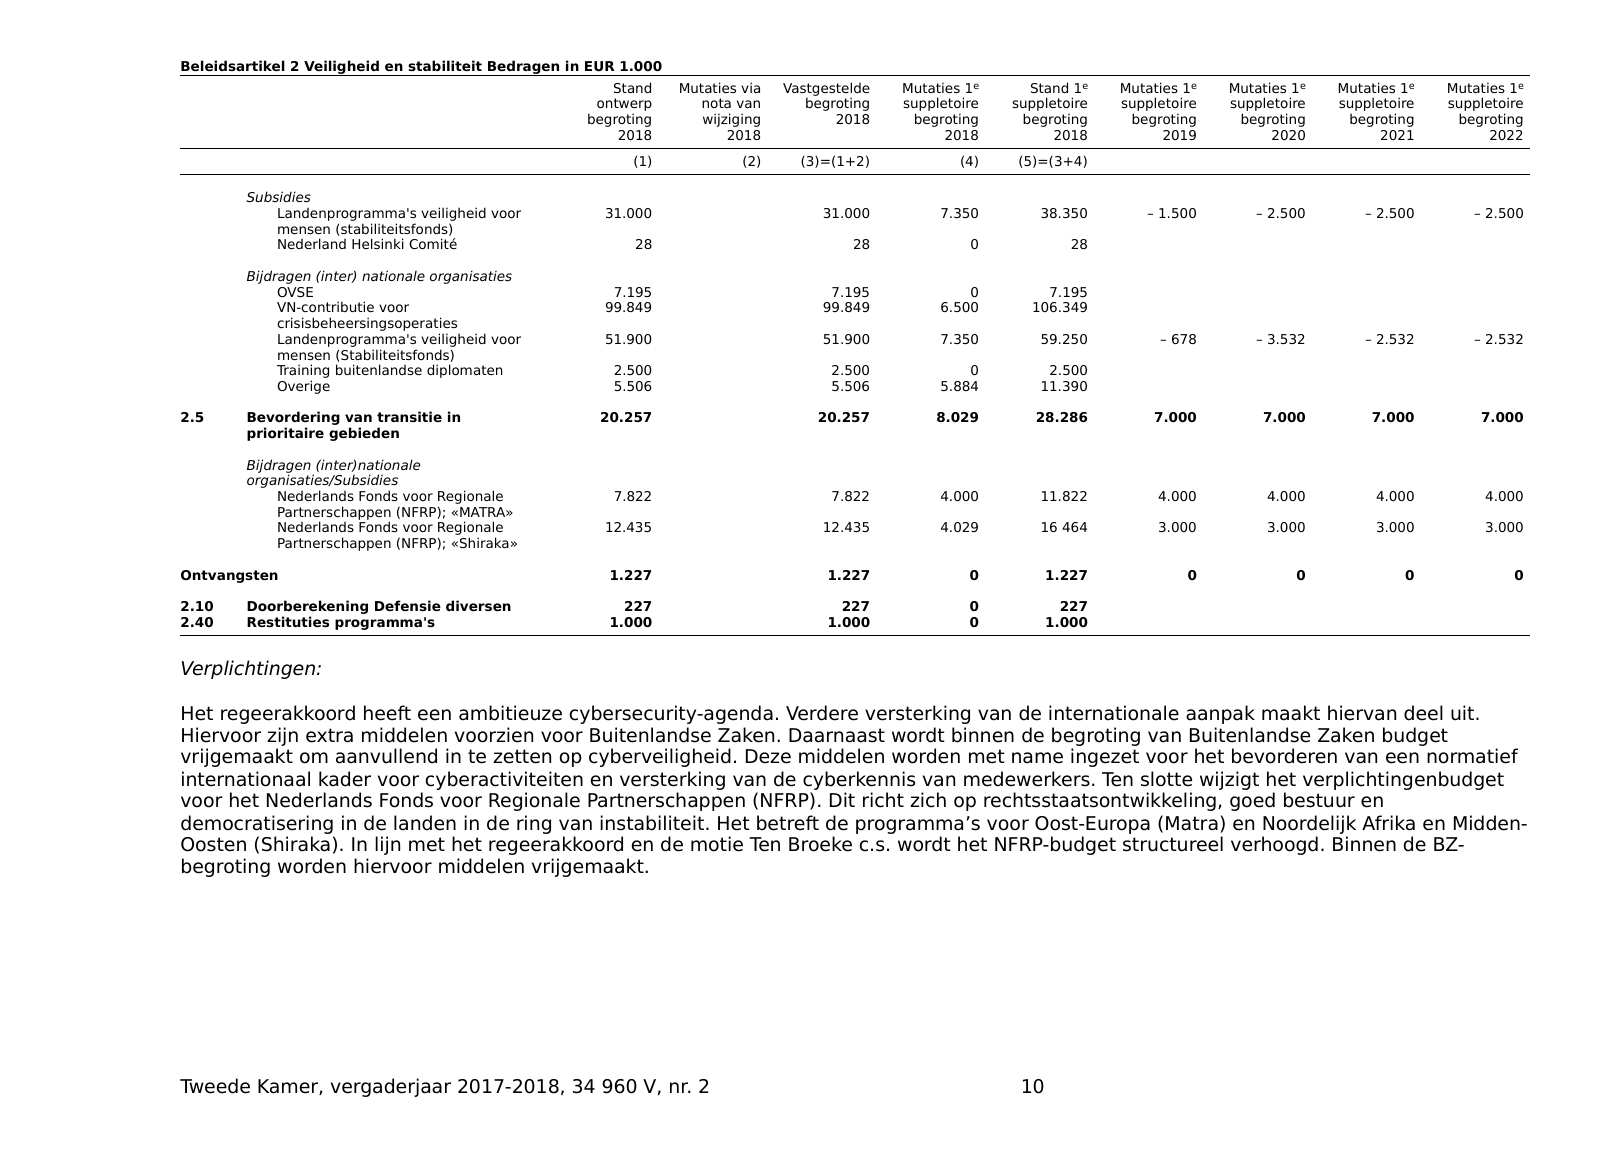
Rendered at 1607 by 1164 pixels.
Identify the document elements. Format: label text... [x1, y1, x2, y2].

table_cell 4.000 [1203, 489, 1311, 520]
table_cell (1) [549, 149, 658, 174]
table_cell [1311, 175, 1420, 190]
table_cell 0 [1094, 568, 1202, 583]
table_cell Mutaties 1e suppletoire begroting 2020 [1203, 76, 1311, 148]
table_cell 4.000 [1094, 489, 1202, 520]
table_cell 1.227 [767, 568, 876, 583]
table_cell [180, 442, 241, 457]
table_cell 38.350 [985, 206, 1094, 237]
table_cell [180, 395, 241, 410]
text Het regeerakkoord heeft een ambitieuze cybersecurity-agenda. Verdere versterking van de internationale aanpak maakt hiervan deel uit. Hiervoor zijn extra middelen voorzien voor Buitenlandse Zaken. Daarnaast wordt binnen de begroting van Buitenlandse Zaken budget vrijgemaakt om aanvullend in te zetten op cyberveiligheid. Deze middelen worden met name ingezet voor het bevorderen van een normatief internationaal kader voor cyberactiviteiten en versterking van de cyberkennis van medewerkers. Ten slotte wijzigt het verplichtingenbudget voor het Nederlands Fonds voor Regionale Partnerschappen (NFRP). Dit richt zich op rechtsstaatsontwikkeling, goed bestuur en democratisering in de landen in de ring van instabiliteit. Het betreft de programma’s voor Oost-Europa (Matra) en Noordelijk Afrika en Midden-Oosten (Shiraka). In lijn met het regeerakkoord en de motie Ten Broeke c.s. wordt het NFRP-budget structureel verhoogd. Binnen de BZ-begroting worden hiervoor middelen vrijgemaakt. [180, 702, 1529, 878]
table_cell 2.500 [767, 363, 876, 379]
table_cell 5.884 [876, 379, 985, 394]
table_cell [1203, 583, 1311, 599]
table_cell [1203, 379, 1311, 394]
table_cell [1203, 190, 1311, 206]
table_cell [1094, 552, 1202, 567]
table_cell [658, 568, 767, 583]
table_cell [180, 520, 241, 552]
table_cell 2.5 [180, 410, 241, 442]
table_cell [767, 552, 876, 567]
table_cell Bevordering van transitie in prioritaire gebieden [241, 410, 549, 442]
table_cell [1203, 149, 1311, 174]
table_cell [658, 379, 767, 394]
table_cell [180, 175, 241, 190]
table_cell [241, 332, 271, 363]
table_cell [1094, 458, 1202, 489]
table_cell [658, 552, 767, 567]
table_cell [1420, 363, 1529, 379]
table_cell 0 [876, 615, 985, 635]
table_cell [180, 269, 241, 284]
table_cell [549, 190, 658, 206]
table_cell [876, 190, 985, 206]
table_cell [658, 284, 767, 300]
table_cell 7.822 [549, 489, 658, 520]
table_cell Overige [271, 379, 549, 394]
table_cell [180, 583, 241, 599]
table_cell Mutaties 1e suppletoire begroting 2019 [1094, 76, 1202, 148]
table_cell [180, 379, 241, 394]
table_cell Vastgestelde begroting 2018 [767, 76, 876, 148]
table_cell 0 [876, 284, 985, 300]
table_cell – 3.532 [1203, 332, 1311, 363]
table_cell [1203, 237, 1311, 253]
table_cell [1311, 253, 1420, 269]
table_cell [271, 149, 549, 174]
table_cell [876, 269, 985, 284]
table_cell [180, 332, 241, 363]
table_cell Doorberekening Defensie diversen [241, 599, 549, 615]
table_cell [876, 395, 985, 410]
table_cell VN-contributie voor crisisbeheersingsoperaties [271, 300, 549, 332]
table_cell [271, 175, 549, 190]
table_cell 1.000 [767, 615, 876, 635]
table_cell [549, 269, 658, 284]
table_cell 227 [985, 599, 1094, 615]
table_cell [985, 583, 1094, 599]
table_cell [658, 237, 767, 253]
table_cell [1420, 237, 1529, 253]
table_cell [1094, 599, 1202, 615]
table_cell [985, 175, 1094, 190]
table_cell Stand ontwerp begroting 2018 [549, 76, 658, 148]
table_cell [985, 190, 1094, 206]
table_cell [1420, 615, 1529, 635]
table_cell 7.822 [767, 489, 876, 520]
table_cell [1311, 363, 1420, 379]
table_cell [767, 458, 876, 489]
table_cell [1420, 379, 1529, 394]
table_cell [1094, 300, 1202, 332]
table_cell 16 464 [985, 520, 1094, 552]
table_cell [1420, 269, 1529, 284]
table_cell 3.000 [1420, 520, 1529, 552]
table_cell [1203, 300, 1311, 332]
table_cell [1420, 552, 1529, 567]
table_cell 3.000 [1311, 520, 1420, 552]
table_cell Landenprogramma's veiligheid voor mensen (stabiliteitsfonds) [271, 206, 549, 237]
table_cell [1311, 552, 1420, 567]
table_cell [1311, 284, 1420, 300]
table_cell 4.000 [876, 489, 985, 520]
table_cell 4.000 [1420, 489, 1529, 520]
table_cell [241, 206, 271, 237]
table_cell [985, 395, 1094, 410]
table_cell [767, 395, 876, 410]
table_cell 0 [1311, 568, 1420, 583]
table_cell [1203, 458, 1311, 489]
table_cell 0 [876, 363, 985, 379]
table_cell [876, 458, 985, 489]
table_cell 7.195 [985, 284, 1094, 300]
table_cell 51.900 [549, 332, 658, 363]
table_cell [1311, 300, 1420, 332]
table_cell [1311, 615, 1420, 635]
table_cell 8.029 [876, 410, 985, 442]
table_cell 7.195 [767, 284, 876, 300]
table_cell [767, 175, 876, 190]
table_cell 0 [876, 599, 985, 615]
table_cell [1311, 599, 1420, 615]
table_cell [1420, 175, 1529, 190]
table_cell 28 [985, 237, 1094, 253]
table_cell [1094, 442, 1202, 457]
table_cell [241, 363, 271, 379]
table_cell [1203, 175, 1311, 190]
table_cell [241, 442, 271, 457]
table_cell [1420, 190, 1529, 206]
table_cell – 2.500 [1420, 206, 1529, 237]
table_cell 12.435 [549, 520, 658, 552]
table_cell 0 [1420, 568, 1529, 583]
table_cell [549, 253, 658, 269]
table_cell [549, 552, 658, 567]
table_cell Mutaties 1e suppletoire begroting 2021 [1311, 76, 1420, 148]
table_cell [1094, 175, 1202, 190]
table_cell Nederlands Fonds voor Regionale Partnerschappen (NFRP); «Shiraka» [271, 520, 549, 552]
table_cell [985, 269, 1094, 284]
table_cell Mutaties 1e suppletoire begroting 2022 [1420, 76, 1529, 148]
table_cell [1094, 237, 1202, 253]
table_cell [241, 149, 271, 174]
table_cell [1420, 149, 1529, 174]
table_cell [658, 253, 767, 269]
table_cell [1094, 395, 1202, 410]
table_cell 7.195 [549, 284, 658, 300]
table_cell [1203, 395, 1311, 410]
table_cell [1203, 552, 1311, 567]
table_cell [271, 583, 549, 599]
table_cell [241, 395, 271, 410]
table_header Beleidsartikel 2 Veiligheid en stabiliteit Bedragen in EUR 1.000 [180, 59, 1529, 75]
table_cell 1.227 [985, 568, 1094, 583]
table_cell [1094, 253, 1202, 269]
table_cell [241, 253, 271, 269]
table_cell [180, 458, 241, 489]
table_cell 0 [876, 568, 985, 583]
table_cell [658, 410, 767, 442]
table_cell [1420, 599, 1529, 615]
table_cell [658, 395, 767, 410]
table_cell 28 [767, 237, 876, 253]
table_cell [180, 149, 241, 174]
table_cell [1094, 583, 1202, 599]
table_cell [985, 253, 1094, 269]
table_cell (4) [876, 149, 985, 174]
table_cell [1094, 379, 1202, 394]
table_cell [180, 363, 241, 379]
table_cell 0 [1203, 568, 1311, 583]
table_cell [876, 583, 985, 599]
table_cell [241, 520, 271, 552]
table_cell [767, 253, 876, 269]
table_cell 11.822 [985, 489, 1094, 520]
table_cell 59.250 [985, 332, 1094, 363]
table_cell 12.435 [767, 520, 876, 552]
table_cell [767, 269, 876, 284]
table_cell [1094, 190, 1202, 206]
table_cell [549, 175, 658, 190]
table_cell Training buitenlandse diplomaten [271, 363, 549, 379]
table_cell 227 [549, 599, 658, 615]
table_cell 20.257 [767, 410, 876, 442]
table_cell [876, 253, 985, 269]
table_cell [180, 552, 241, 567]
table_cell [658, 190, 767, 206]
table_cell (2) [658, 149, 767, 174]
table_cell Nederland Helsinki Comité [271, 237, 549, 253]
table_cell 5.506 [767, 379, 876, 394]
table_cell [180, 253, 241, 269]
table_cell [658, 332, 767, 363]
table_cell 7.350 [876, 206, 985, 237]
table_cell [1420, 458, 1529, 489]
table_cell Landenprogramma's veiligheid voor mensen (Stabiliteitsfonds) [271, 332, 549, 363]
table_cell Bijdragen (inter) nationale organisaties [241, 269, 549, 284]
table_cell 2.40 [180, 615, 241, 635]
table_cell 1.227 [549, 568, 658, 583]
table_cell [1311, 149, 1420, 174]
table_cell Subsidies [241, 190, 549, 206]
table_cell [271, 76, 549, 148]
table_cell [658, 615, 767, 635]
table_cell [658, 458, 767, 489]
table_cell [1311, 237, 1420, 253]
table_cell [876, 175, 985, 190]
table_cell 28 [549, 237, 658, 253]
table_cell [1094, 363, 1202, 379]
table_cell [1203, 269, 1311, 284]
table_cell [767, 190, 876, 206]
table_cell [271, 552, 549, 567]
table_cell [241, 300, 271, 332]
table_cell 2.500 [549, 363, 658, 379]
table_cell 99.849 [549, 300, 658, 332]
table_cell [658, 363, 767, 379]
table_cell [985, 442, 1094, 457]
table_cell 28.286 [985, 410, 1094, 442]
table_cell [241, 284, 271, 300]
table_cell [549, 395, 658, 410]
table_cell 11.390 [985, 379, 1094, 394]
table_cell – 1.500 [1094, 206, 1202, 237]
table_cell [1311, 269, 1420, 284]
table_cell [549, 442, 658, 457]
table_cell [241, 175, 271, 190]
table_cell [985, 458, 1094, 489]
table_cell [1420, 442, 1529, 457]
table_cell 7.350 [876, 332, 985, 363]
table_cell Restituties programma's [241, 615, 549, 635]
table_cell [1311, 583, 1420, 599]
table_cell [241, 237, 271, 253]
table_cell [1203, 363, 1311, 379]
table_cell [1311, 442, 1420, 457]
table_cell [180, 206, 241, 237]
table_cell 3.000 [1203, 520, 1311, 552]
table_cell 2.500 [985, 363, 1094, 379]
table_cell [658, 599, 767, 615]
table_cell 99.849 [767, 300, 876, 332]
table_cell [1094, 284, 1202, 300]
table_cell [549, 583, 658, 599]
table_cell – 2.500 [1311, 206, 1420, 237]
table_cell 7.000 [1094, 410, 1202, 442]
table_cell [1094, 269, 1202, 284]
table_cell [658, 175, 767, 190]
table_cell 106.349 [985, 300, 1094, 332]
table_cell [1203, 442, 1311, 457]
table_cell [1203, 253, 1311, 269]
table_cell [241, 552, 271, 567]
table_cell [876, 442, 985, 457]
table_cell 3.000 [1094, 520, 1202, 552]
subtitle Verplichtingen: [180, 658, 1529, 680]
table_cell [658, 442, 767, 457]
table_cell – 678 [1094, 332, 1202, 363]
table_cell [180, 190, 241, 206]
table_cell Nederlands Fonds voor Regionale Partnerschappen (NFRP); «MATRA» [271, 489, 549, 520]
table_cell [1203, 284, 1311, 300]
table_cell [1311, 379, 1420, 394]
table_cell 7.000 [1420, 410, 1529, 442]
table_cell [767, 583, 876, 599]
table_cell [658, 269, 767, 284]
table_cell 31.000 [549, 206, 658, 237]
table_cell [1094, 149, 1202, 174]
table_cell [1420, 583, 1529, 599]
table_cell [1420, 395, 1529, 410]
table_cell [658, 206, 767, 237]
table_cell 51.900 [767, 332, 876, 363]
table_cell [180, 300, 241, 332]
table_cell 6.500 [876, 300, 985, 332]
table_cell [1420, 284, 1529, 300]
table_cell 227 [767, 599, 876, 615]
table_cell [876, 552, 985, 567]
table_cell 5.506 [549, 379, 658, 394]
table_cell [658, 489, 767, 520]
table_cell [1203, 599, 1311, 615]
table_cell 20.257 [549, 410, 658, 442]
table_cell – 2.500 [1203, 206, 1311, 237]
table_cell [658, 520, 767, 552]
table_cell 4.000 [1311, 489, 1420, 520]
table_cell (3)=(1+2) [767, 149, 876, 174]
table_cell Mutaties via nota van wijziging 2018 [658, 76, 767, 148]
table_cell – 2.532 [1420, 332, 1529, 363]
table_cell 31.000 [767, 206, 876, 237]
table_cell [1420, 300, 1529, 332]
table_cell 0 [876, 237, 985, 253]
table_cell [180, 284, 241, 300]
table_cell [549, 458, 658, 489]
table_cell [767, 442, 876, 457]
table_cell 1.000 [985, 615, 1094, 635]
table_cell [1311, 458, 1420, 489]
table_cell 7.000 [1203, 410, 1311, 442]
table_cell [180, 237, 241, 253]
table_cell [241, 583, 271, 599]
table_cell 4.029 [876, 520, 985, 552]
table_cell [241, 489, 271, 520]
table_cell [1094, 615, 1202, 635]
table_cell [658, 583, 767, 599]
table_cell [1203, 615, 1311, 635]
table_cell [180, 76, 271, 148]
table_cell (5)=(3+4) [985, 149, 1094, 174]
table_cell Bijdragen (inter)nationale organisaties/Subsidies [241, 458, 549, 489]
table_cell Mutaties 1e suppletoire begroting 2018 [876, 76, 985, 148]
table_cell [271, 395, 549, 410]
table_cell 7.000 [1311, 410, 1420, 442]
table_cell [1420, 253, 1529, 269]
table_cell Ontvangsten [180, 568, 549, 583]
table_cell 2.10 [180, 599, 241, 615]
table_cell [180, 489, 241, 520]
table_cell [658, 300, 767, 332]
table_cell [1311, 190, 1420, 206]
table_cell [1311, 395, 1420, 410]
table_cell [241, 379, 271, 394]
table_cell OVSE [271, 284, 549, 300]
table_cell Stand 1e suppletoire begroting 2018 [985, 76, 1094, 148]
table_cell [271, 253, 549, 269]
table_cell – 2.532 [1311, 332, 1420, 363]
table_cell 1.000 [549, 615, 658, 635]
table_cell [271, 442, 549, 457]
table_cell [985, 552, 1094, 567]
